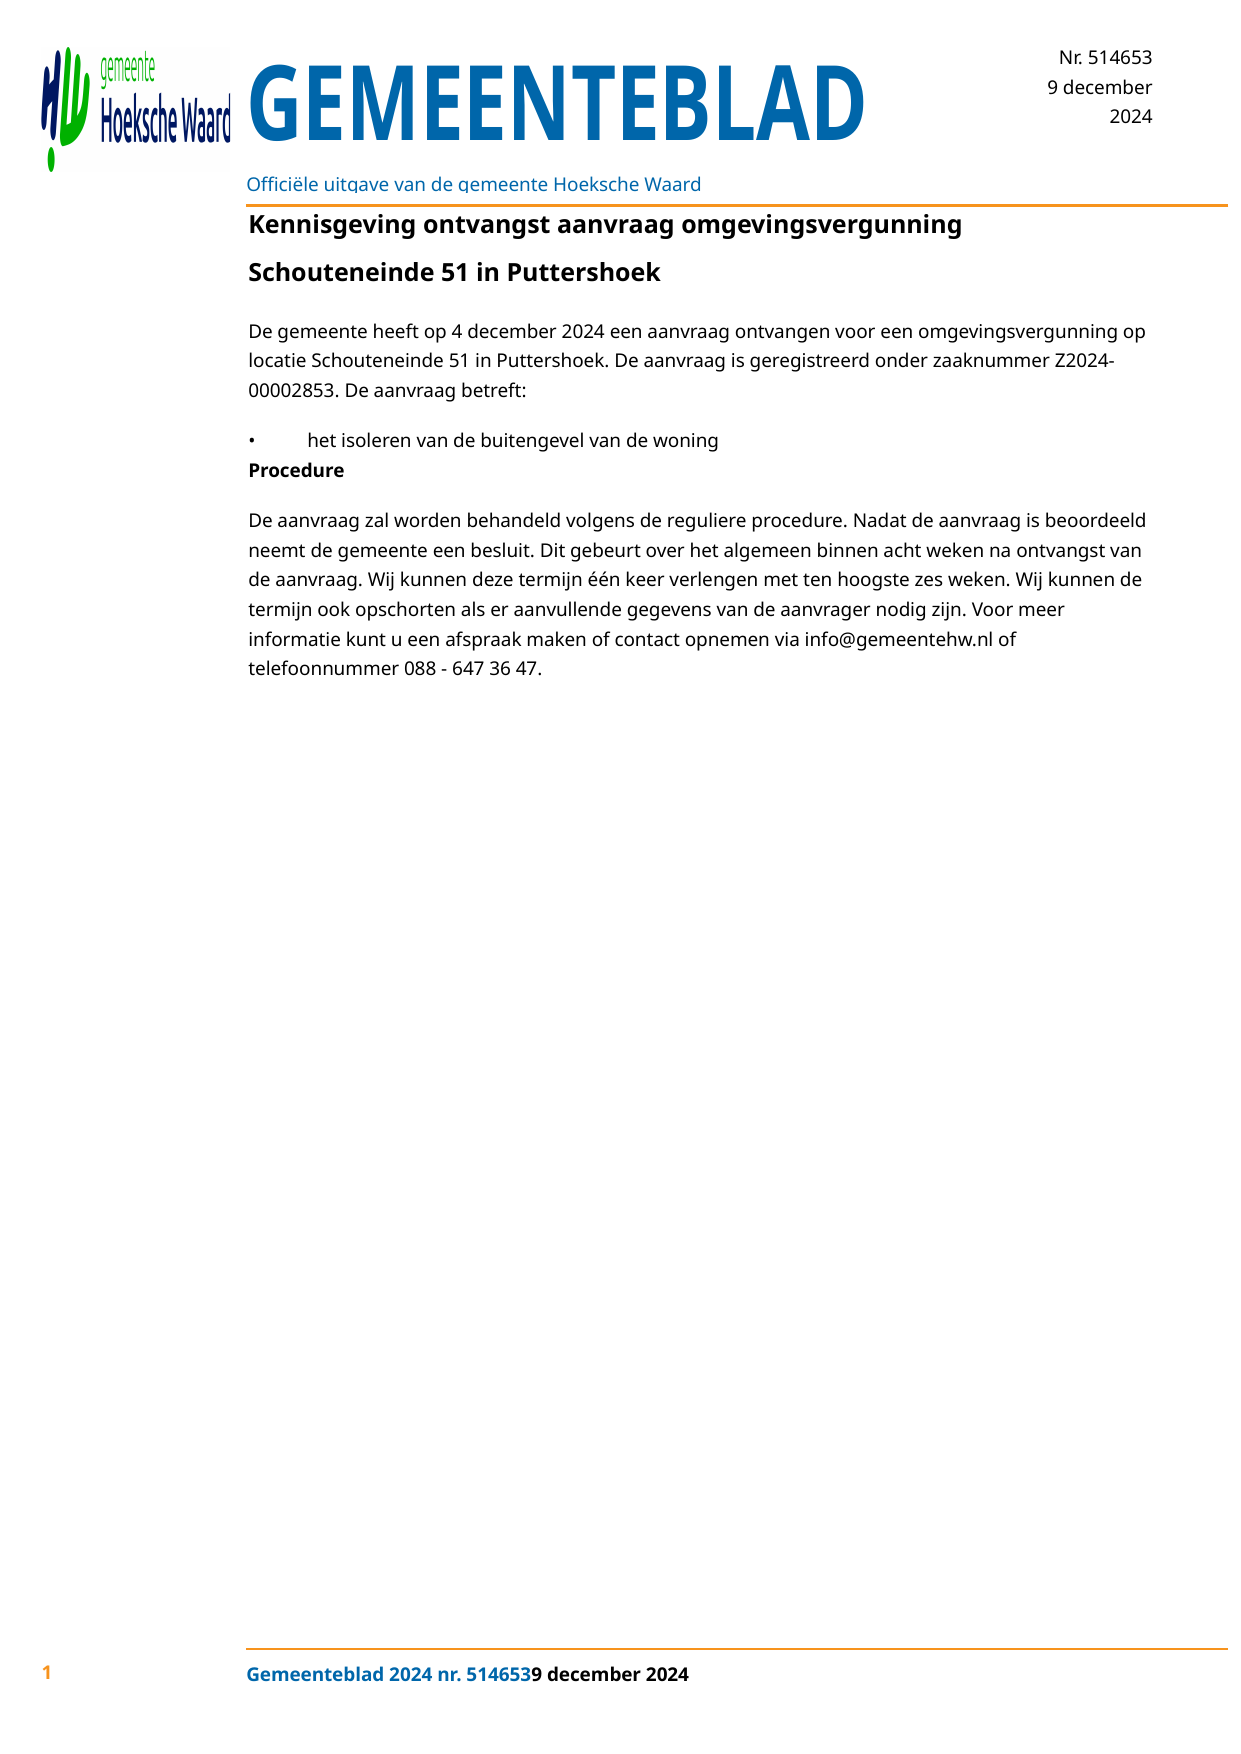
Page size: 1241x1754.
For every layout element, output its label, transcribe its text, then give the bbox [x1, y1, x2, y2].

picture [41, 47, 231, 172]
text De aanvraag zal worden behandeld volgens de reguliere procedure. Nadat de aanvraag is beoordeeld neemt de gemeente een besluit. Dit gebeurt over het algemeen binnen acht weken na ontvangst van de aanvraag. Wij kunnen deze termijn één keer verlengen met ten hoogste zes weken. Wij kunnen de termijn ook opschorten als er aanvullende gegevens van de aanvrager nodig zijn. Voor meer informatie kunt u een afspraak maken of contact opnemen via info@gemeentehw.nl of telefoonnummer 088 - 647 36 47. [248, 507, 1152, 681]
text Procedure [248, 457, 1152, 483]
text Kennisgeving ontvangst aanvraag omgevingsvergunning Schouteneinde 51 in Puttershoek [248, 207, 1152, 288]
list het isoleren van de buitengevel van de woning [248, 427, 1152, 453]
text De gemeente heeft op 4 december 2024 een aanvraag ontvangen voor een omgevingsvergunning op locatie Schouteneinde 51 in Puttershoek. De aanvraag is geregistreerd onder zaaknummer Z2024-00002853. De aanvraag betreft: [248, 318, 1152, 403]
